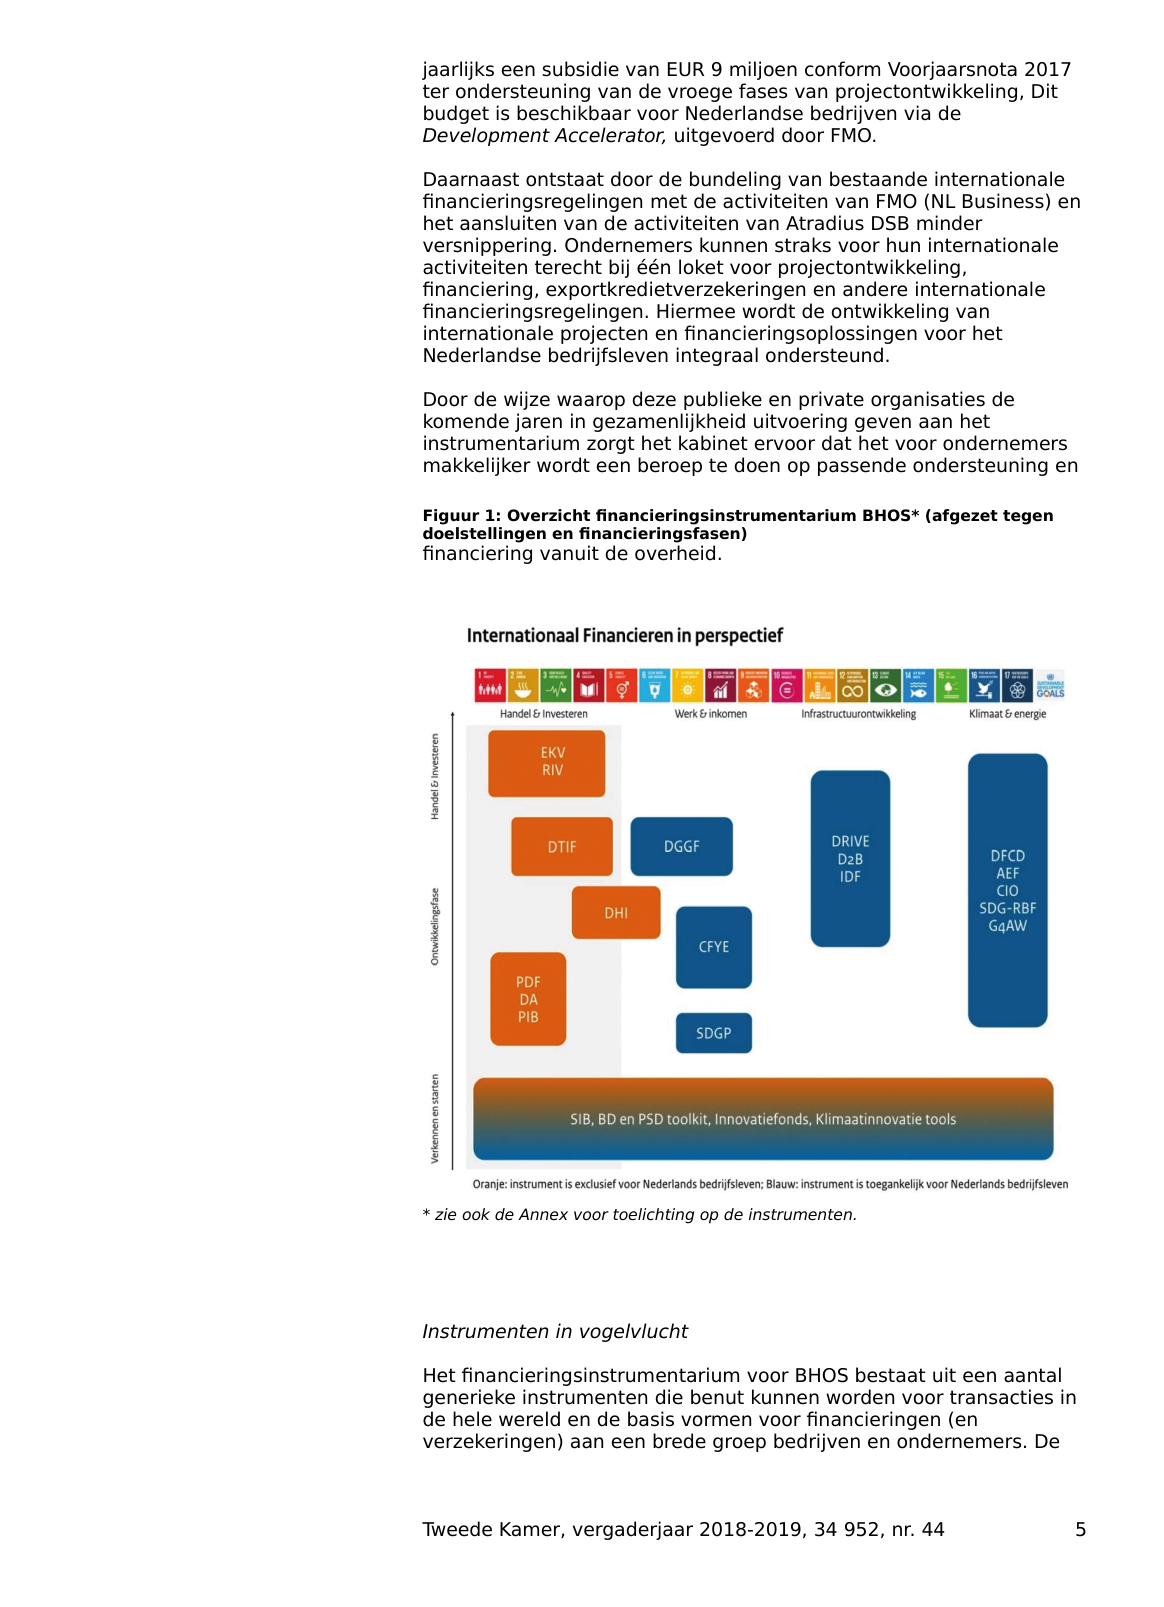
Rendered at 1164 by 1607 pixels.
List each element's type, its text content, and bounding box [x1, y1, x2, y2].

text Figuur 1: Overzicht financieringsinstrumentarium BHOS* (afgezet tegen doelstellingen en financieringsfasen) [422, 507, 1072, 543]
text Daarnaast ontstaat door de bundeling van bestaande internationale financieringsregelingen met de activiteiten van FMO (NL Business) en het aansluiten van de activiteiten van Atradius DSB minder versnippering. Ondernemers kunnen straks voor hun internationale activiteiten terecht bij één loket voor projectontwikkeling, financiering, exportkredietverzekeringen en andere internationale financieringsregelingen. Hiermee wordt de ontwikkeling van internationale projecten en financieringsoplossingen voor het Nederlandse bedrijfsleven integraal ondersteund. [422, 169, 1087, 367]
text jaarlijks een subsidie van EUR 9 miljoen conform Voorjaarsnota 2017 ter ondersteuning van de vroege fases van projectontwikkeling, Dit budget is beschikbaar voor Nederlandse bedrijven via de Development Accelerator, uitgevoerd door FMO. [422, 59, 1087, 147]
text * zie ook de Annex voor toelichting op de instrumenten. [422, 1206, 1072, 1224]
text Door de wijze waarop deze publieke en private organisaties de komende jaren in gezamenlijkheid uitvoering geven aan het instrumentarium zorgt het kabinet ervoor dat het voor ondernemers makkelijker wordt een beroep te doen op passende ondersteuning en financiering vanuit de overheid. [422, 389, 1087, 565]
text Het financieringsinstrumentarium voor BHOS bestaat uit een aantal generieke instrumenten die benut kunnen worden voor transacties in de hele wereld en de basis vormen voor financieringen (en verzekeringen) aan een brede groep bedrijven en ondernemers. De [422, 1365, 1087, 1453]
subtitle Instrumenten in vogelvlucht [422, 1321, 1087, 1343]
picture [422, 621, 1072, 1194]
